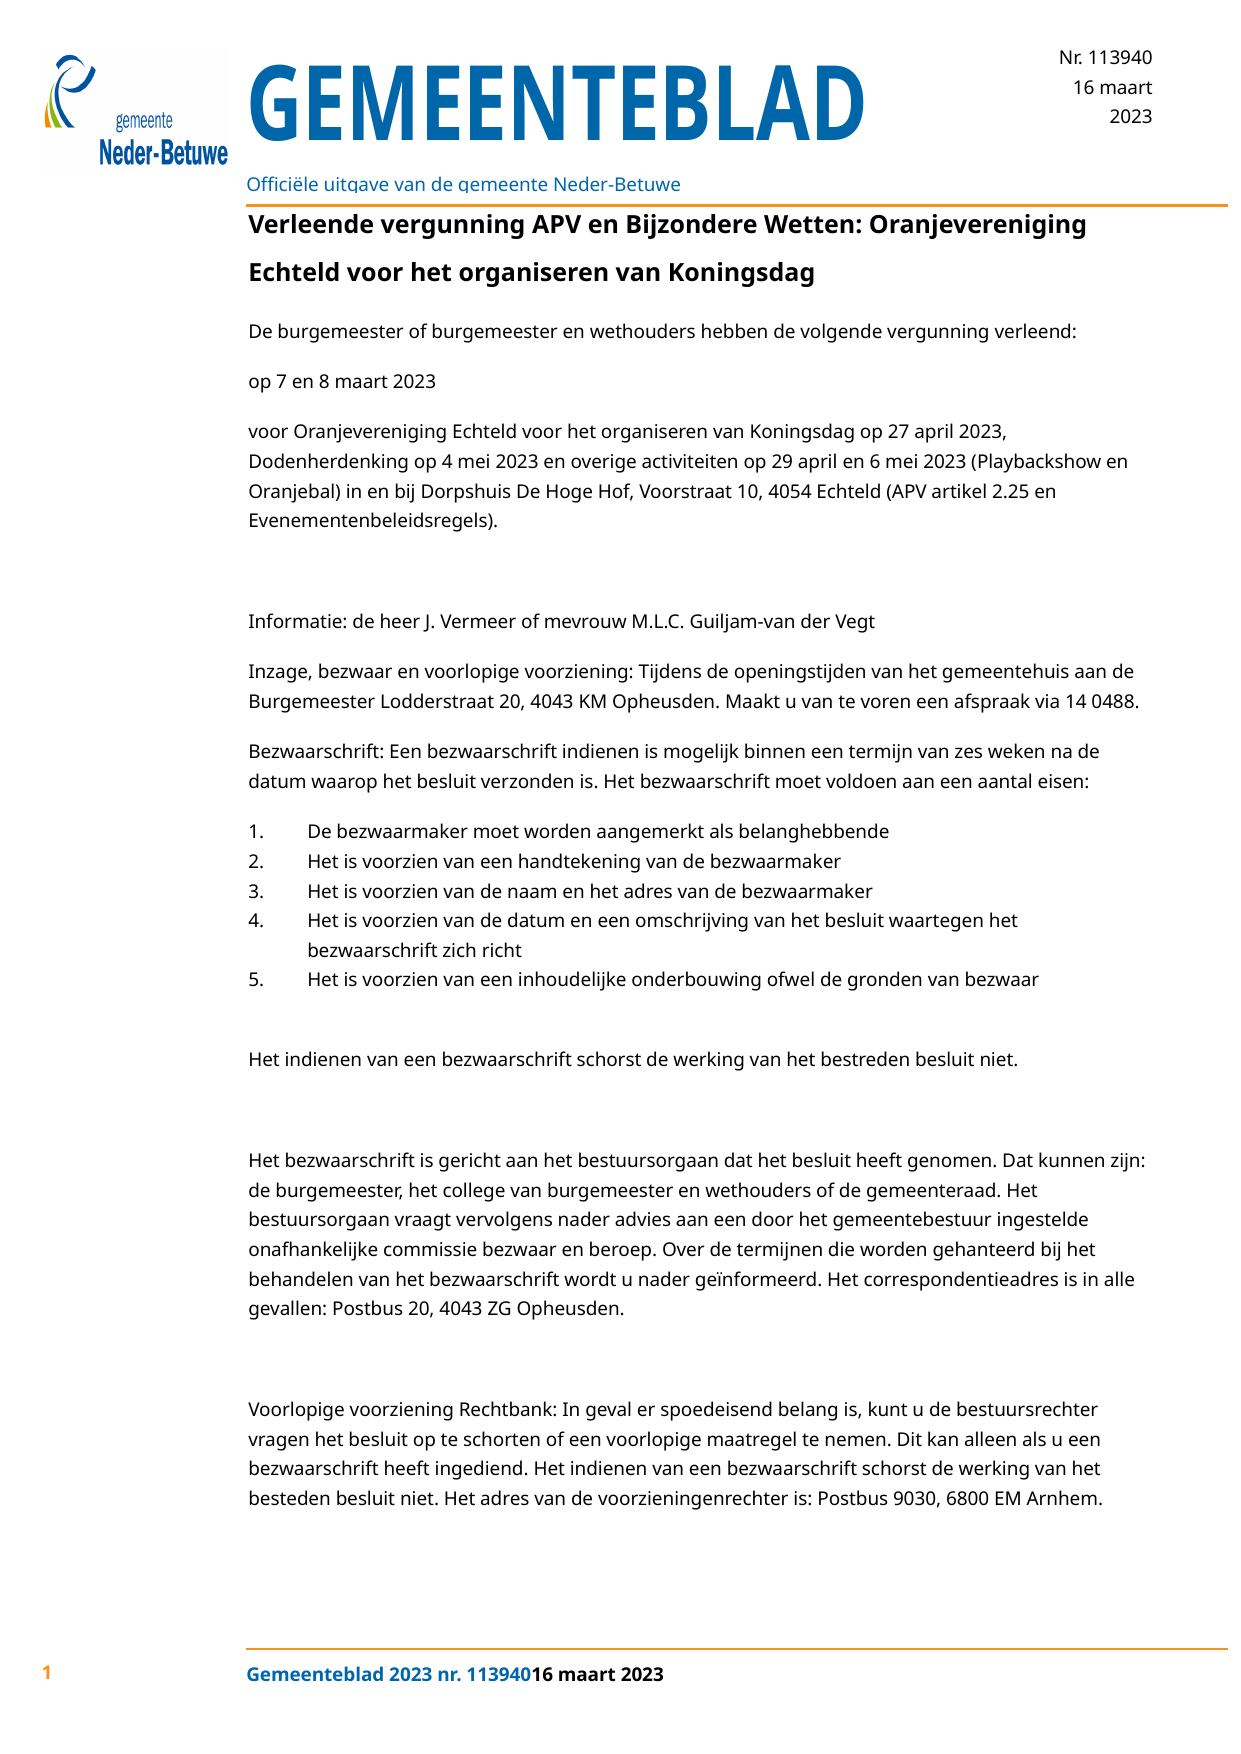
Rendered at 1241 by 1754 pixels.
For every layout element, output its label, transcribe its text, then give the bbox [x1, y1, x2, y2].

text voor Oranjevereniging Echteld voor het organiseren van Koningsdag op 27 april 2023, Dodenherdenking op 4 mei 2023 en overige activiteiten op 29 april en 6 mei 2023 (Playbackshow en Oranjebal) in en bij Dorpshuis De Hoge Hof, Voorstraat 10, 4054 Echteld (APV artikel 2.25 en Evenementenbeleidsregels). [248, 419, 1152, 533]
list Het is voorzien van de datum en een omschrijving van het besluit waartegen het bezwaarschrift zich richt [248, 907, 1152, 963]
text Verleende vergunning APV en Bijzondere Wetten: Oranjevereniging Echteld voor het organiseren van Koningsdag [248, 207, 1152, 288]
text Inzage, bezwaar en voorlopige voorziening: Tijdens de openingstijden van het gemeentehuis aan de Burgemeester Lodderstraat 20, 4043 KM Opheusden. Maakt u van te voren een afspraak via 14 0488. [248, 659, 1152, 714]
text Informatie: de heer J. Vermeer of mevrouw M.L.C. Guiljam-van der Vegt [248, 608, 1152, 634]
text De burgemeester of burgemeester en wethouders hebben de volgende vergunning verleend: [248, 318, 1152, 344]
list Het is voorzien van een handtekening van de bezwaarmaker [248, 848, 1152, 874]
text Het bezwaarschrift is gericht aan het bestuursorgaan dat het besluit heeft genomen. Dat kunnen zijn: de burgemeester, het college van burgemeester en wethouders of de gemeenteraad. Het bestuursorgaan vraagt vervolgens nader advies aan een door het gemeentebestuur ingestelde onafhankelijke commissie bezwaar en beroep. Over de termijnen die worden gehanteerd bij het behandelen van het bezwaarschrift wordt u nader geïnformeerd. Het correspondentieadres is in alle gevallen: Postbus 20, 4043 ZG Opheusden. [248, 1147, 1152, 1321]
picture [41, 47, 231, 172]
list Het is voorzien van een inhoudelijke onderbouwing ofwel de gronden van bezwaar [248, 967, 1152, 992]
list Het is voorzien van de naam en het adres van de bezwaarmaker [248, 878, 1152, 904]
list De bezwaarmaker moet worden aangemerkt als belanghebbende [248, 819, 1152, 844]
text Het indienen van een bezwaarschrift schorst de werking van het bestreden besluit niet. [248, 1047, 1152, 1072]
text op 7 en 8 maart 2023 [248, 368, 1152, 394]
text Voorlopige voorziening Rechtbank: In geval er spoedeisend belang is, kunt u de bestuursrechter vragen het besluit op te schorten of een voorlopige maatregel te nemen. Dit kan alleen als u een bezwaarschrift heeft ingediend. Het indienen van een bezwaarschrift schorst de werking van het besteden besluit niet. Het adres van de voorzieningenrechter is: Postbus 9030, 6800 EM Arnhem. [248, 1396, 1152, 1511]
text Bezwaarschrift: Een bezwaarschrift indienen is mogelijk binnen een termijn van zes weken na de datum waarop het besluit verzonden is. Het bezwaarschrift moet voldoen aan een aantal eisen: [248, 739, 1152, 794]
